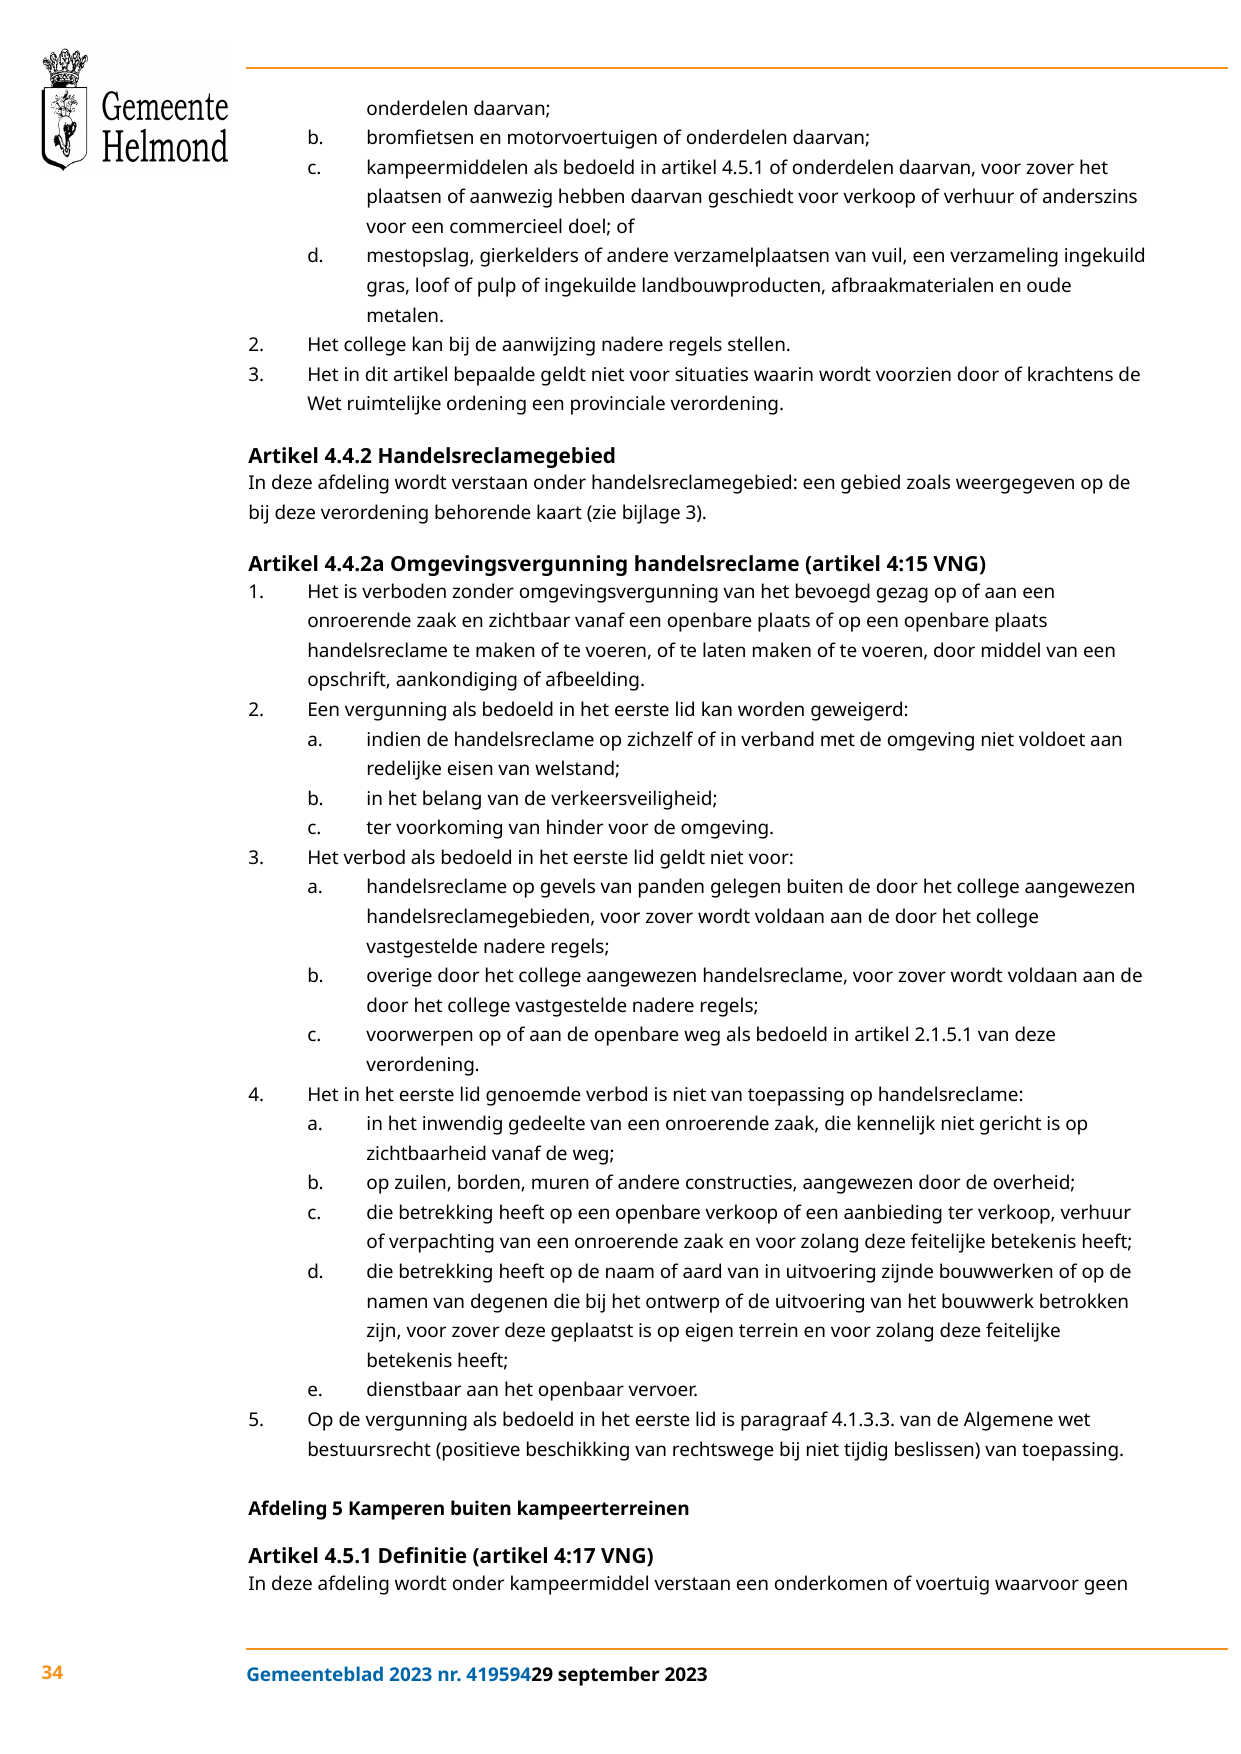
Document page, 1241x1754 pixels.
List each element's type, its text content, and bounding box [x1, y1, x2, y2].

text Artikel 4.5.1 Definitie (artikel 4:17 VNG) [248, 1542, 1152, 1570]
picture [41, 47, 231, 172]
list onderdelen daarvan; [307, 95, 1152, 121]
list in het inwendig gedeelte van een onroerende zaak, die kennelijk niet gericht is op zichtbaarheid vanaf de weg; [307, 1110, 1152, 1166]
list die betrekking heeft op de naam of aard van in uitvoering zijnde bouwwerken of op de namen van degenen die bij het ontwerp of de uitvoering van het bouwwerk betrokken zijn, voor zover deze geplaatst is op eigen terrein en voor zolang deze feitelijke betekenis heeft; [307, 1258, 1152, 1373]
list overige door het college aangewezen handelsreclame, voor zover wordt voldaan aan de door het college vastgestelde nadere regels; [307, 962, 1152, 1018]
text Artikel 4.4.2a Omgevingsvergunning handelsreclame (artikel 4:15 VNG) [248, 549, 1152, 578]
list die betrekking heeft op een openbare verkoop of een aanbieding ter verkoop, verhuur of verpachting van een onroerende zaak en voor zolang deze feitelijke betekenis heeft; [307, 1199, 1152, 1254]
list Het is verboden zonder omgevingsvergunning van het bevoegd gezag op of aan een onroerende zaak en zichtbaar vanaf een openbare plaats of op een openbare plaats handelsreclame te maken of te voeren, of te laten maken of te voeren, door middel van een opschrift, aankondiging of afbeelding. [248, 578, 1152, 692]
list op zuilen, borden, muren of andere constructies, aangewezen door de overheid; [307, 1169, 1152, 1195]
list Op de vergunning als bedoeld in het eerste lid is paragraaf 4.1.3.3. van de Algemene wet bestuursrecht (positieve beschikking van rechtswege bij niet tijdig beslissen) van toepassing. [248, 1406, 1152, 1462]
list mestopslag, gierkelders of andere verzamelplaatsen van vuil, een verzameling ingekuild gras, loof of pulp of ingekuilde landbouwproducten, afbraakmaterialen en oude metalen. [307, 243, 1152, 328]
list bromfietsen en motorvoertuigen of onderdelen daarvan; [307, 124, 1152, 150]
list indien de handelsreclame op zichzelf of in verband met de omgeving niet voldoet aan redelijke eisen van welstand; [307, 726, 1152, 781]
text Artikel 4.4.2 Handelsreclamegebied [248, 441, 1152, 469]
text Afdeling 5 Kamperen buiten kampeerterreinen [248, 1495, 1152, 1521]
list ter voorkoming van hinder voor de omgeving. [307, 814, 1152, 840]
list Het verbod als bedoeld in het eerste lid geldt niet voor: [248, 844, 1152, 870]
list Het in het eerste lid genoemde verbod is niet van toepassing op handelsreclame: [248, 1081, 1152, 1107]
list kampeermiddelen als bedoeld in artikel 4.5.1 of onderdelen daarvan, voor zover het plaatsen of aanwezig hebben daarvan geschiedt voor verkoop of verhuur of anderszins voor een commercieel doel; of [307, 154, 1152, 239]
text In deze afdeling wordt verstaan onder handelsreclamegebied: een gebied zoals weergegeven op de bij deze verordening behorende kaart (zie bijlage 3). [248, 469, 1152, 525]
list Een vergunning als bedoeld in het eerste lid kan worden geweigerd: [248, 696, 1152, 722]
list in het belang van de verkeersveiligheid; [307, 785, 1152, 811]
list dienstbaar aan het openbaar vervoer. [307, 1377, 1152, 1402]
list handelsreclame op gevels van panden gelegen buiten de door het college aangewezen handelsreclamegebieden, voor zover wordt voldaan aan de door het college vastgestelde nadere regels; [307, 874, 1152, 959]
text In deze afdeling wordt onder kampeermiddel verstaan een onderkomen of voertuig waarvoor geen [248, 1570, 1152, 1596]
list Het in dit artikel bepaalde geldt niet voor situaties waarin wordt voorzien door of krachtens de Wet ruimtelijke ordening een provinciale verordening. [248, 361, 1152, 416]
list Het college kan bij de aanwijzing nadere regels stellen. [248, 331, 1152, 357]
list voorwerpen op of aan de openbare weg als bedoeld in artikel 2.1.5.1 van deze verordening. [307, 1022, 1152, 1077]
